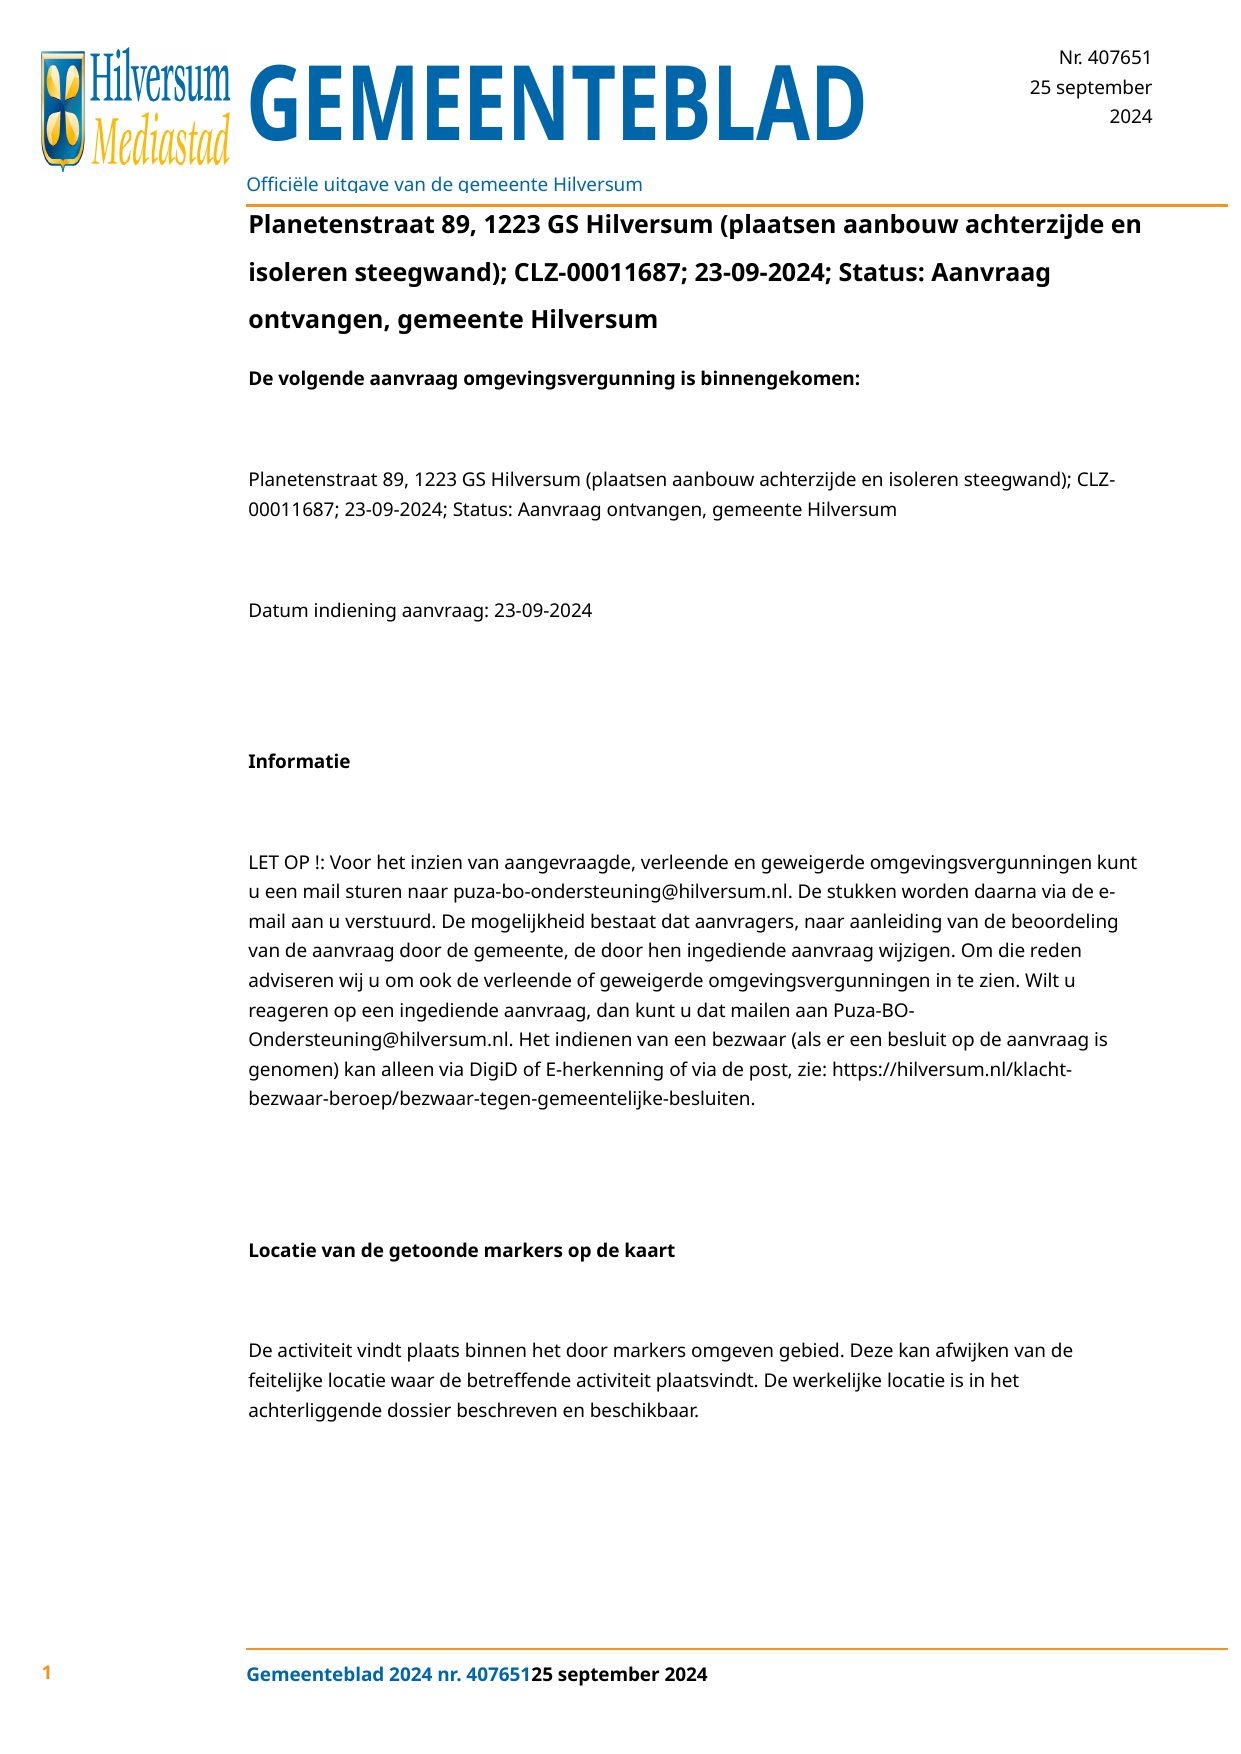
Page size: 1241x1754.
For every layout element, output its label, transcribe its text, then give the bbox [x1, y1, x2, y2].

text De activiteit vindt plaats binnen het door markers omgeven gebied. Deze kan afwijken van de feitelijke locatie waar de betreffende activiteit plaatsvindt. De werkelijke locatie is in het achterliggende dossier beschreven en beschikbaar. [248, 1338, 1152, 1422]
picture [41, 47, 231, 172]
text Planetenstraat 89, 1223 GS Hilversum (plaatsen aanbouw achterzijde en isoleren steegwand); CLZ-00011687; 23-09-2024; Status: Aanvraag ontvangen, gemeente Hilversum [248, 207, 1152, 336]
text Datum indiening aanvraag: 23-09-2024 [248, 597, 1152, 622]
text LET OP !: Voor het inzien van aangevraagde, verleende en geweigerde omgevingsvergunningen kunt u een mail sturen naar puza-bo-ondersteuning@hilversum.nl. De stukken worden daarna via de e-mail aan u verstuurd. De mogelijkheid bestaat dat aanvragers, naar aanleiding van de beoordeling van de aanvraag door de gemeente, de door hen ingediende aanvraag wijzigen. Om die reden adviseren wij u om ook de verleende of geweigerde omgevingsvergunningen in te zien. Wilt u reageren op een ingediende aanvraag, dan kunt u dat mailen aan Puza-BO-Ondersteuning@hilversum.nl. Het indienen van een bezwaar (als er een besluit op de aanvraag is genomen) kan alleen via DigiD of E-herkenning of via de post, zie: https://hilversum.nl/klacht-bezwaar-beroep/bezwaar-tegen-gemeentelijke-besluiten. [248, 849, 1152, 1111]
text Locatie van de getoonde markers op de kaart [248, 1237, 1152, 1262]
text De volgende aanvraag omgevingsvergunning is binnengekomen: [248, 366, 1152, 391]
text Informatie [248, 748, 1152, 774]
text Planetenstraat 89, 1223 GS Hilversum (plaatsen aanbouw achterzijde en isoleren steegwand); CLZ-00011687; 23-09-2024; Status: Aanvraag ontvangen, gemeente Hilversum [248, 466, 1152, 522]
